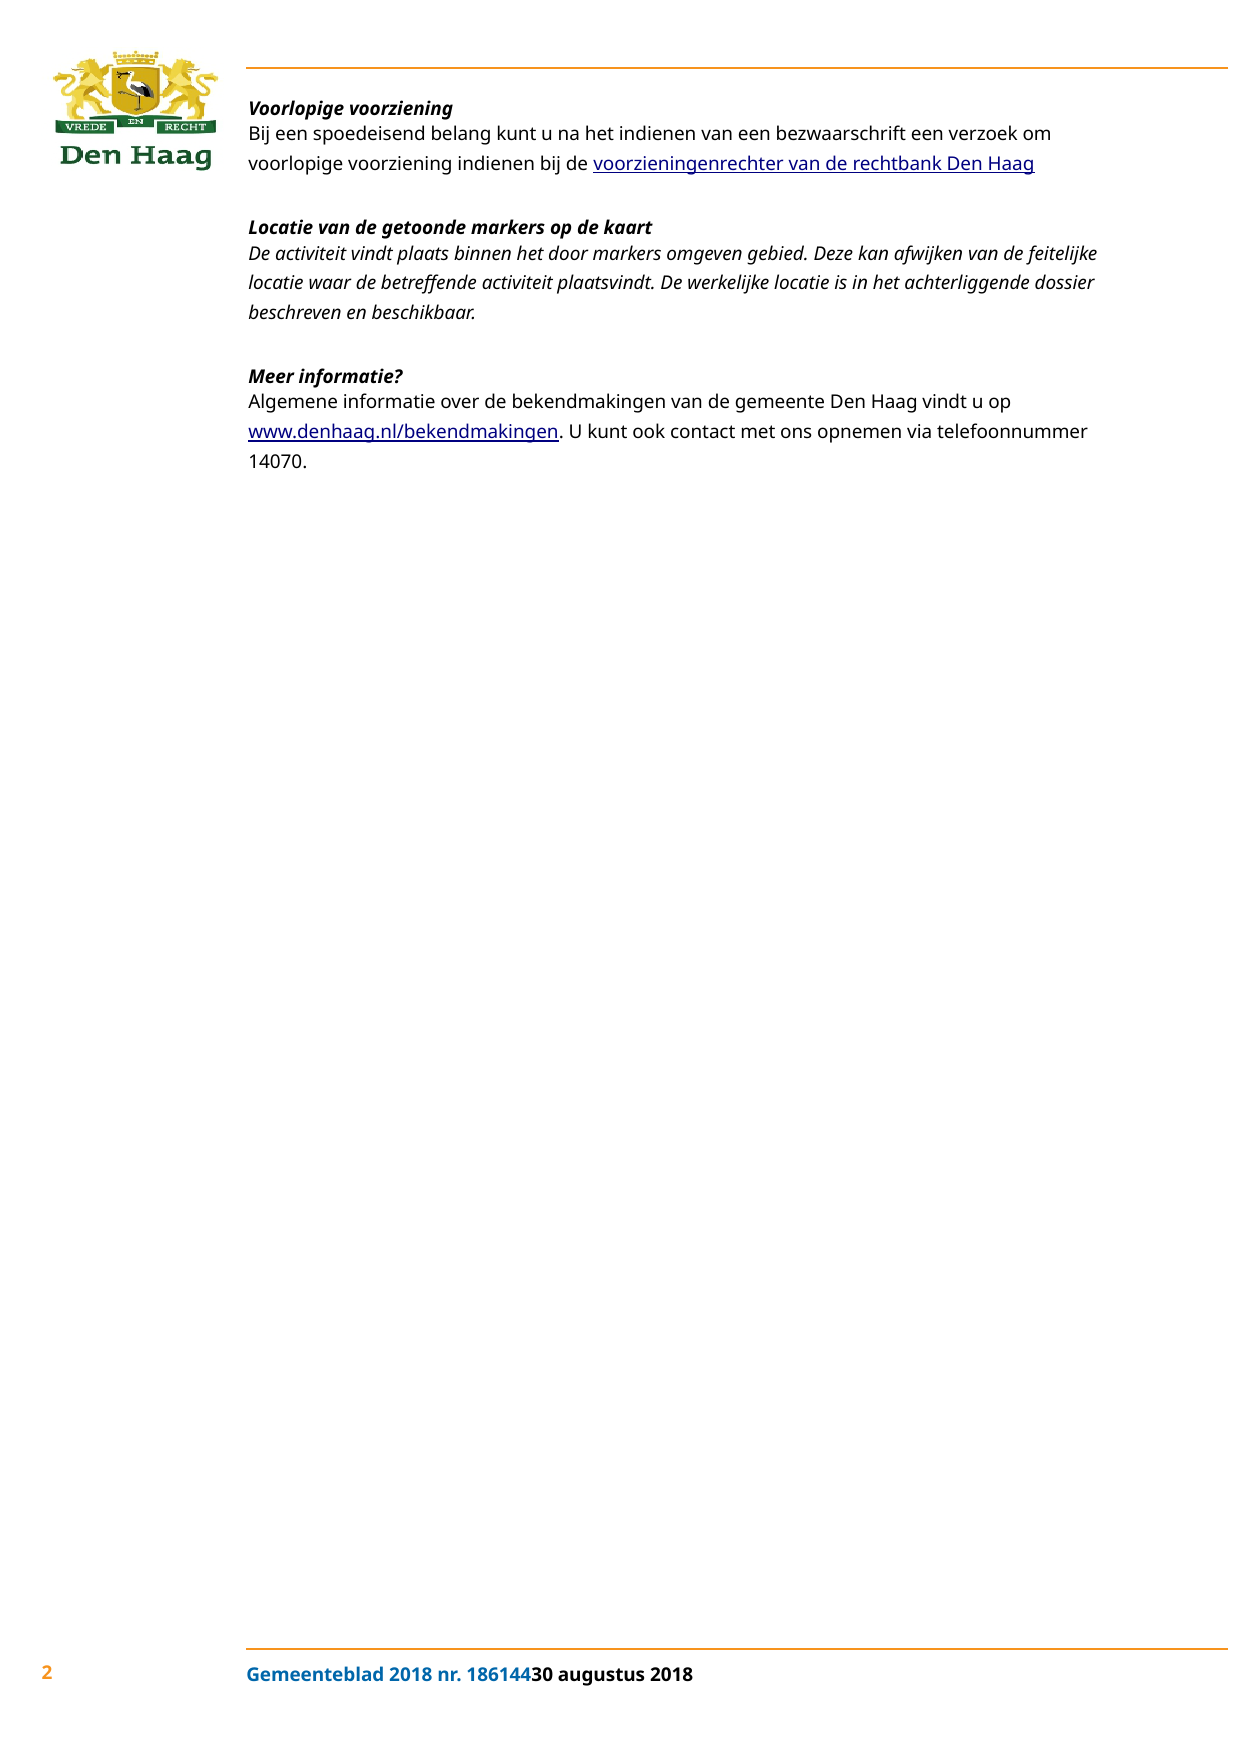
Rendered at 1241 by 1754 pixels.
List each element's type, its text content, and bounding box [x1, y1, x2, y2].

text Bij een spoedeisend belang kunt u na het indienen van een bezwaarschrift een verzoek om voorlopige voorziening indienen bij de voorzieningenrechter van de rechtbank Den Haag [248, 121, 1152, 176]
text Algemene informatie over de bekendmakingen van de gemeente Den Haag vindt u op www.denhaag.nl/bekendmakingen. U kunt ook contact met ons opnemen via telefoonnummer 14070. [248, 389, 1152, 473]
text Voorlopige voorziening [248, 95, 1152, 121]
text Locatie van de getoonde markers op de kaart [248, 214, 1152, 240]
text Meer informatie? [248, 363, 1152, 389]
text De activiteit vindt plaats binnen het door markers omgeven gebied. Deze kan afwijken van de feitelijke locatie waar de betreffende activiteit plaatsvindt. De werkelijke locatie is in het achterliggende dossier beschreven en beschikbaar. [248, 240, 1152, 325]
picture [41, 47, 231, 172]
